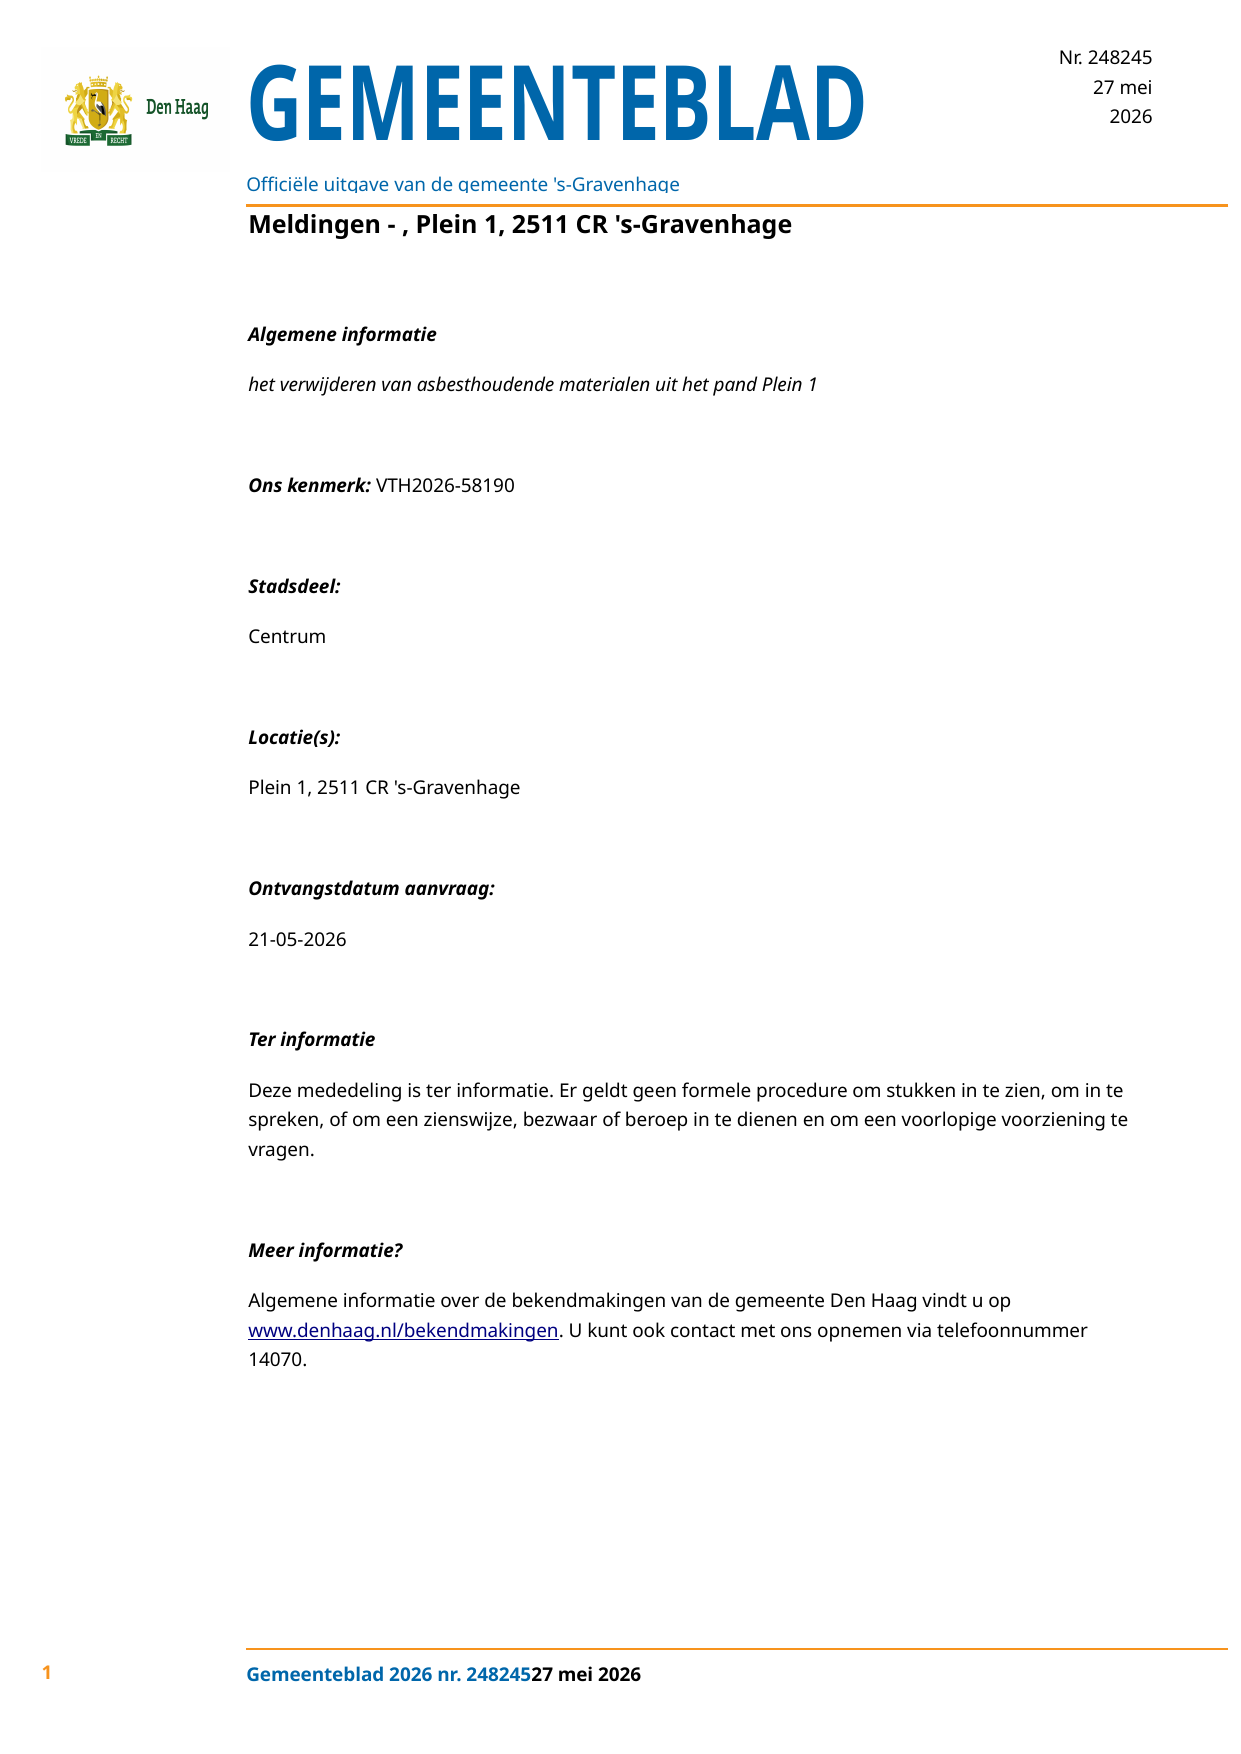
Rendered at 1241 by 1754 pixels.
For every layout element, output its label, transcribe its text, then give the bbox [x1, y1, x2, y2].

text Locatie(s): [248, 724, 1152, 750]
text Stadsdeel: [248, 573, 1152, 598]
text Centrum [248, 623, 1152, 649]
text 21-05-2026 [248, 926, 1152, 951]
text Deze mededeling is ter informatie. Er geldt geen formele procedure om stukken in te zien, om in te spreken, of om een zienswijze, bezwaar of beroep in te dienen en om een voorlopige voorziening te vragen. [248, 1077, 1152, 1162]
text Meer informatie? [248, 1237, 1152, 1263]
text het verwijderen van asbesthoudende materialen uit het pand Plein 1 [248, 371, 1152, 397]
text Meldingen - , Plein 1, 2511 CR 's-Gravenhage [248, 207, 1152, 241]
text Ter informatie [248, 1027, 1152, 1052]
picture [41, 47, 231, 172]
text Ons kenmerk: VTH2026-58190 [248, 472, 1152, 498]
text Plein 1, 2511 CR 's-Gravenhage [248, 774, 1152, 800]
text Ontvangstdatum aanvraag: [248, 875, 1152, 901]
text Algemene informatie [248, 321, 1152, 346]
text Algemene informatie over de bekendmakingen van de gemeente Den Haag vindt u op www.denhaag.nl/bekendmakingen. U kunt ook contact met ons opnemen via telefoonnummer 14070. [248, 1287, 1152, 1372]
